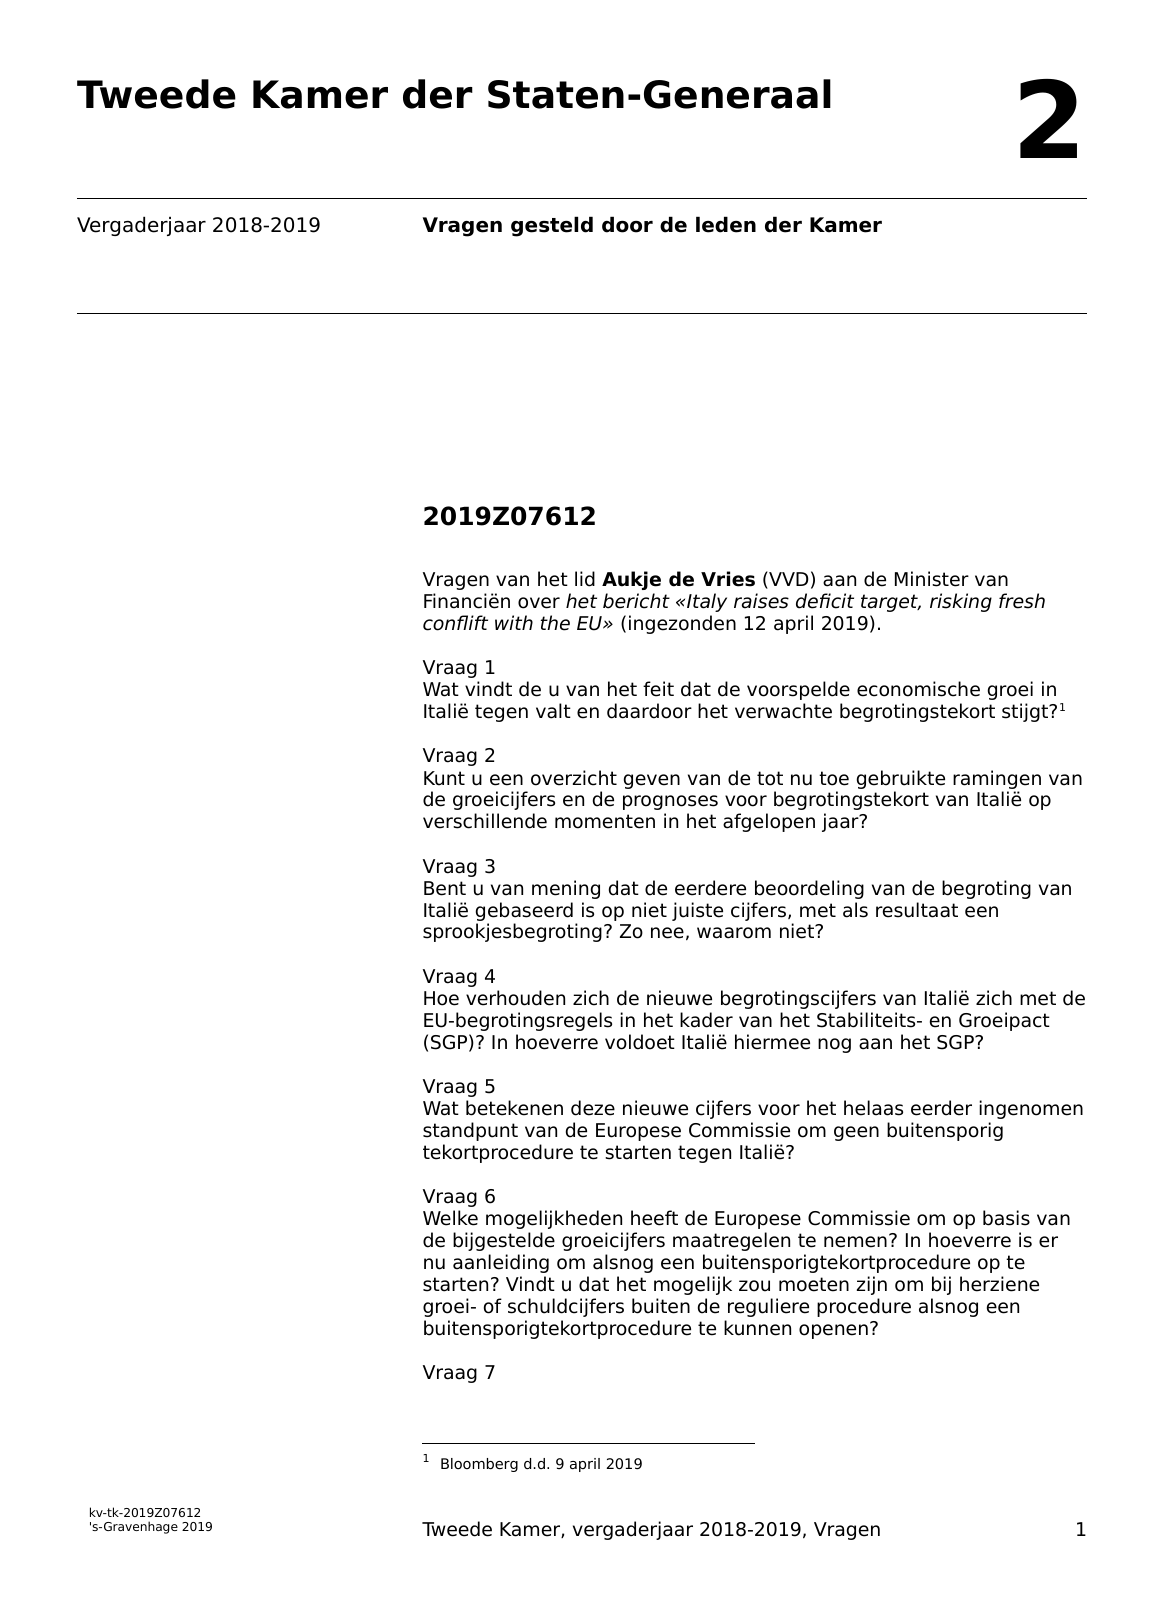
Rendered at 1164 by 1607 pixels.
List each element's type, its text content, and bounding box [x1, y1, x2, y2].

text Vraag 4 [422, 966, 1087, 988]
text Vraag 1 [422, 657, 1087, 679]
table_header 2 [886, 59, 1087, 198]
text Vraag 2 [422, 745, 1087, 767]
text Welke mogelijkheden heeft de Europese Commissie om op basis van de bijgestelde groeicijfers maatregelen te nemen? In hoeverre is er nu aanleiding om alsnog een buitensporigtekortprocedure op te starten? Vindt u dat het mogelijk zou moeten zijn om bij herziene groei- of schuldcijfers buiten de reguliere procedure alsnog een buitensporigtekortprocedure te kunnen openen? [422, 1208, 1087, 1340]
text Vraag 3 [422, 856, 1087, 877]
text Vragen van het lid Aukje de Vries (VVD) aan de Minister van Financiën over het bericht «Italy raises deficit target, risking fresh conflift with the EU» (ingezonden 12 april 2019). [422, 569, 1087, 635]
text Bent u van mening dat de eerdere beoordeling van de begroting van Italië gebaseerd is op niet juiste cijfers, met als resultaat een sprookjesbegroting? Zo nee, waarom niet? [422, 877, 1087, 943]
text Vraag 6 [422, 1186, 1087, 1208]
text Hoe verhouden zich de nieuwe begrotingscijfers van Italië zich met de EU-begrotingsregels in het kader van het Stabiliteits- en Groeipact (SGP)? In hoeverre voldoet Italië hiermee nog aan het SGP? [422, 988, 1087, 1053]
table_cell Vergaderjaar 2018-2019 [77, 199, 422, 313]
text 2019Z07612 [422, 502, 1087, 531]
text Kunt u een overzicht geven van de tot nu toe gebruikte ramingen van de groeicijfers en de prognoses voor begrotingstekort van Italië op verschillende momenten in het afgelopen jaar? [422, 767, 1087, 833]
text kv-tk-2019Z07612 [88, 1506, 323, 1520]
text Vraag 5 [422, 1076, 1087, 1098]
text Wat betekenen deze nieuwe cijfers voor het helaas eerder ingenomen standpunt van de Europese Commissie om geen buitensporig tekortprocedure te starten tegen Italië? [422, 1098, 1087, 1164]
text 's-Gravenhage 2019 [88, 1520, 323, 1534]
text Wat vindt de u van het feit dat de voorspelde economische groei in Italië tegen valt en daardoor het verwachte begrotingstekort stijgt? [422, 679, 1087, 723]
text Bloomberg d.d. 9 april 2019 [422, 1452, 1087, 1474]
table_cell Vragen gesteld door de leden der Kamer [422, 199, 1087, 313]
table_header Tweede Kamer der Staten-Generaal [77, 59, 886, 198]
text Vraag 7 [422, 1362, 1087, 1384]
